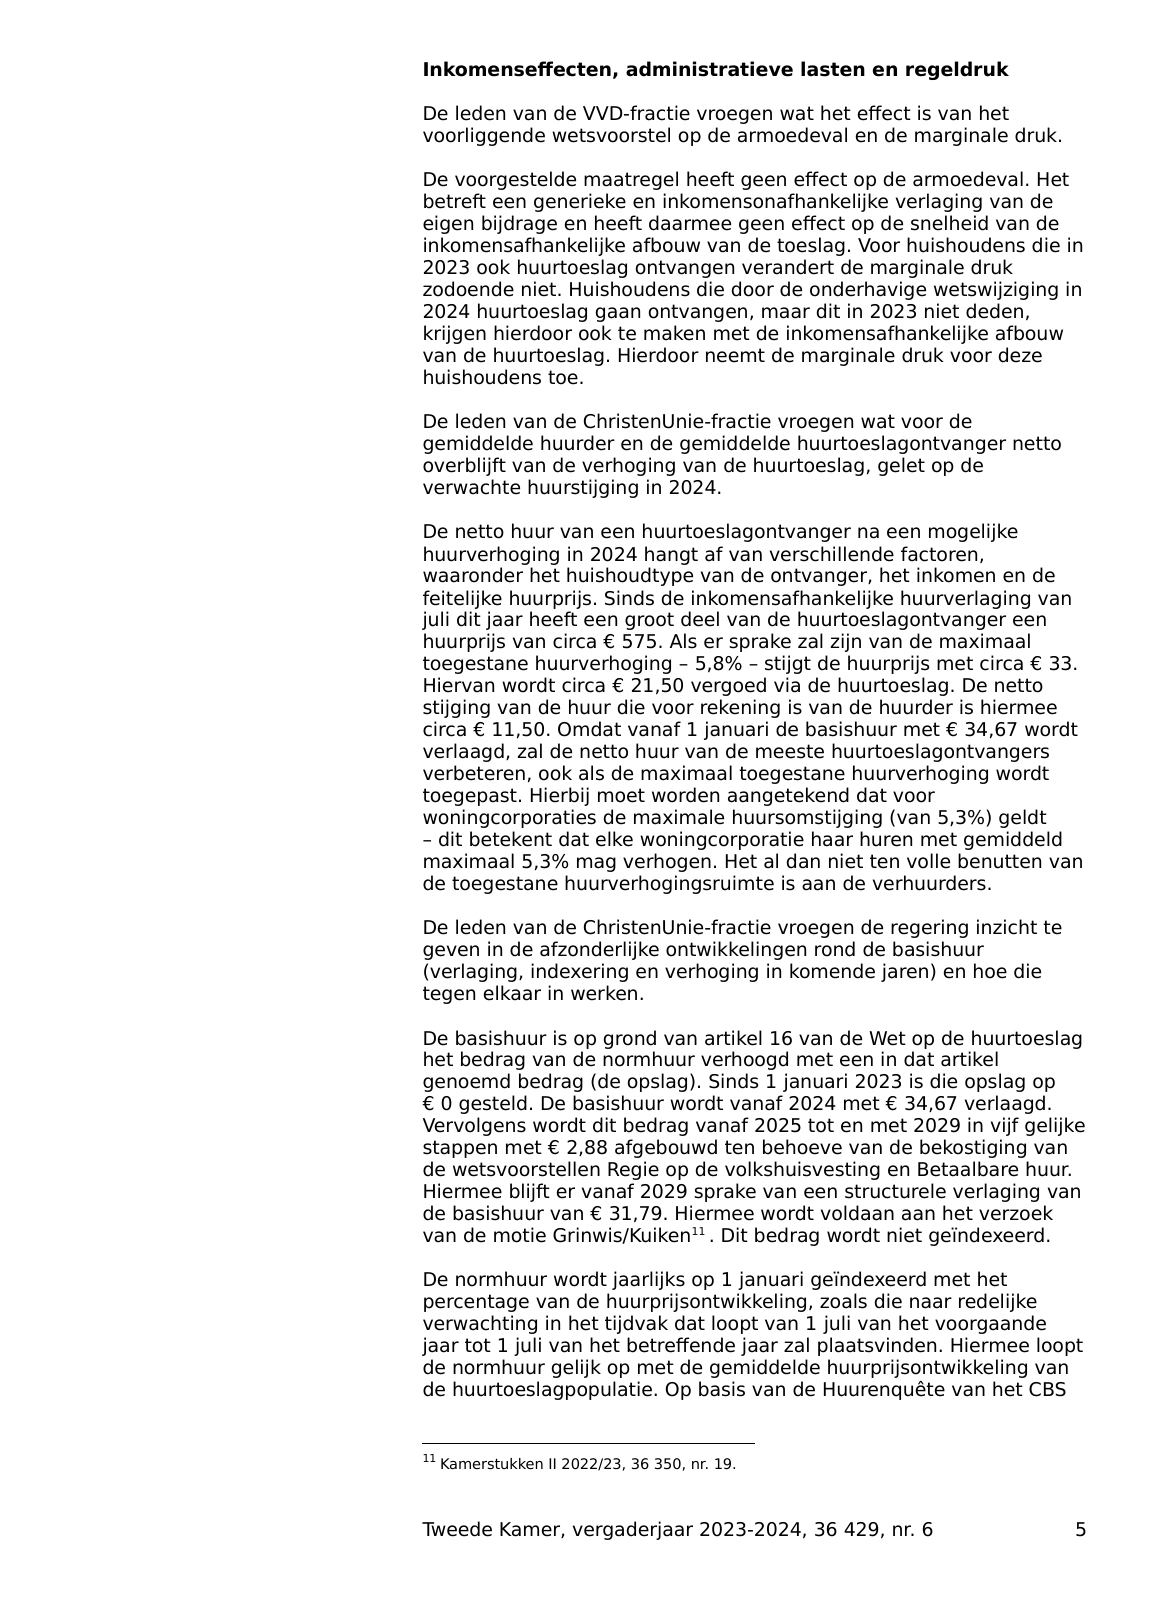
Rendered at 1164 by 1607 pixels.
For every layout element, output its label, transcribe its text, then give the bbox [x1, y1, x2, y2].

text De netto huur van een huurtoeslagontvanger na een mogelijke huurverhoging in 2024 hangt af van verschillende factoren, waaronder het huishoudtype van de ontvanger, het inkomen en de feitelijke huurprijs. Sinds de inkomensafhankelijke huurverlaging van juli dit jaar heeft een groot deel van de huurtoeslagontvanger een huurprijs van circa € 575. Als er sprake zal zijn van de maximaal toegestane huurverhoging – 5,8% – stijgt de huurprijs met circa € 33. Hiervan wordt circa € 21,50 vergoed via de huurtoeslag. De netto stijging van de huur die voor rekening is van de huurder is hiermee circa € 11,50. Omdat vanaf 1 januari de basishuur met € 34,67 wordt verlaagd, zal de netto huur van de meeste huurtoeslagontvangers verbeteren, ook als de maximaal toegestane huurverhoging wordt toegepast. Hierbij moet worden aangetekend dat voor woningcorporaties de maximale huursomstijging (van 5,3%) geldt – dit betekent dat elke woningcorporatie haar huren met gemiddeld maximaal 5,3% mag verhogen. Het al dan niet ten volle benutten van de toegestane huurverhogingsruimte is aan de verhuurders. [422, 521, 1087, 895]
text De leden van de ChristenUnie-fractie vroegen de regering inzicht te geven in de afzonderlijke ontwikkelingen rond de basishuur (verlaging, indexering en verhoging in komende jaren) en hoe die tegen elkaar in werken. [422, 917, 1087, 1005]
text De normhuur wordt jaarlijks op 1 januari geïndexeerd met het percentage van de huurprijsontwikkeling, zoals die naar redelijke verwachting in het tijdvak dat loopt van 1 juli van het voorgaande jaar tot 1 juli van het betreffende jaar zal plaatsvinden. Hiermee loopt de normhuur gelijk op met de gemiddelde huurprijsontwikkeling van de huurtoeslagpopulatie. Op basis van de Huurenquête van het CBS [422, 1269, 1087, 1401]
text De leden van de ChristenUnie-fractie vroegen wat voor de gemiddelde huurder en de gemiddelde huurtoeslagontvanger netto overblijft van de verhoging van de huurtoeslag, gelet op de verwachte huurstijging in 2024. [422, 411, 1087, 499]
subtitle Inkomenseffecten, administratieve lasten en regeldruk [422, 59, 1087, 81]
text De basishuur is op grond van artikel 16 van de Wet op de huurtoeslag het bedrag van de normhuur verhoogd met een in dat artikel genoemd bedrag (de opslag). Sinds 1 januari 2023 is die opslag op € 0 gesteld. De basishuur wordt vanaf 2024 met € 34,67 verlaagd. Vervolgens wordt dit bedrag vanaf 2025 tot en met 2029 in vijf gelijke stappen met € 2,88 afgebouwd ten behoeve van de bekostiging van de wetsvoorstellen Regie op de volkshuisvesting en Betaalbare huur. Hiermee blijft er vanaf 2029 sprake van een structurele verlaging van de basishuur van € 31,79. Hiermee wordt voldaan aan het verzoek van de motie Grinwis/Kuiken. Dit bedrag wordt niet geïndexeerd. [422, 1027, 1087, 1247]
text De leden van de VVD-fractie vroegen wat het effect is van het voorliggende wetsvoorstel op de armoedeval en de marginale druk. [422, 103, 1087, 147]
text De voorgestelde maatregel heeft geen effect op de armoedeval. Het betreft een generieke en inkomensonafhankelijke verlaging van de eigen bijdrage en heeft daarmee geen effect op de snelheid van de inkomensafhankelijke afbouw van de toeslag. Voor huishoudens die in 2023 ook huurtoeslag ontvangen verandert de marginale druk zodoende niet. Huishoudens die door de onderhavige wetswijziging in 2024 huurtoeslag gaan ontvangen, maar dit in 2023 niet deden, krijgen hierdoor ook te maken met de inkomensafhankelijke afbouw van de huurtoeslag. Hierdoor neemt de marginale druk voor deze huishoudens toe. [422, 169, 1087, 389]
text Kamerstukken II 2022/23, 36 350, nr. 19. [422, 1452, 1087, 1474]
